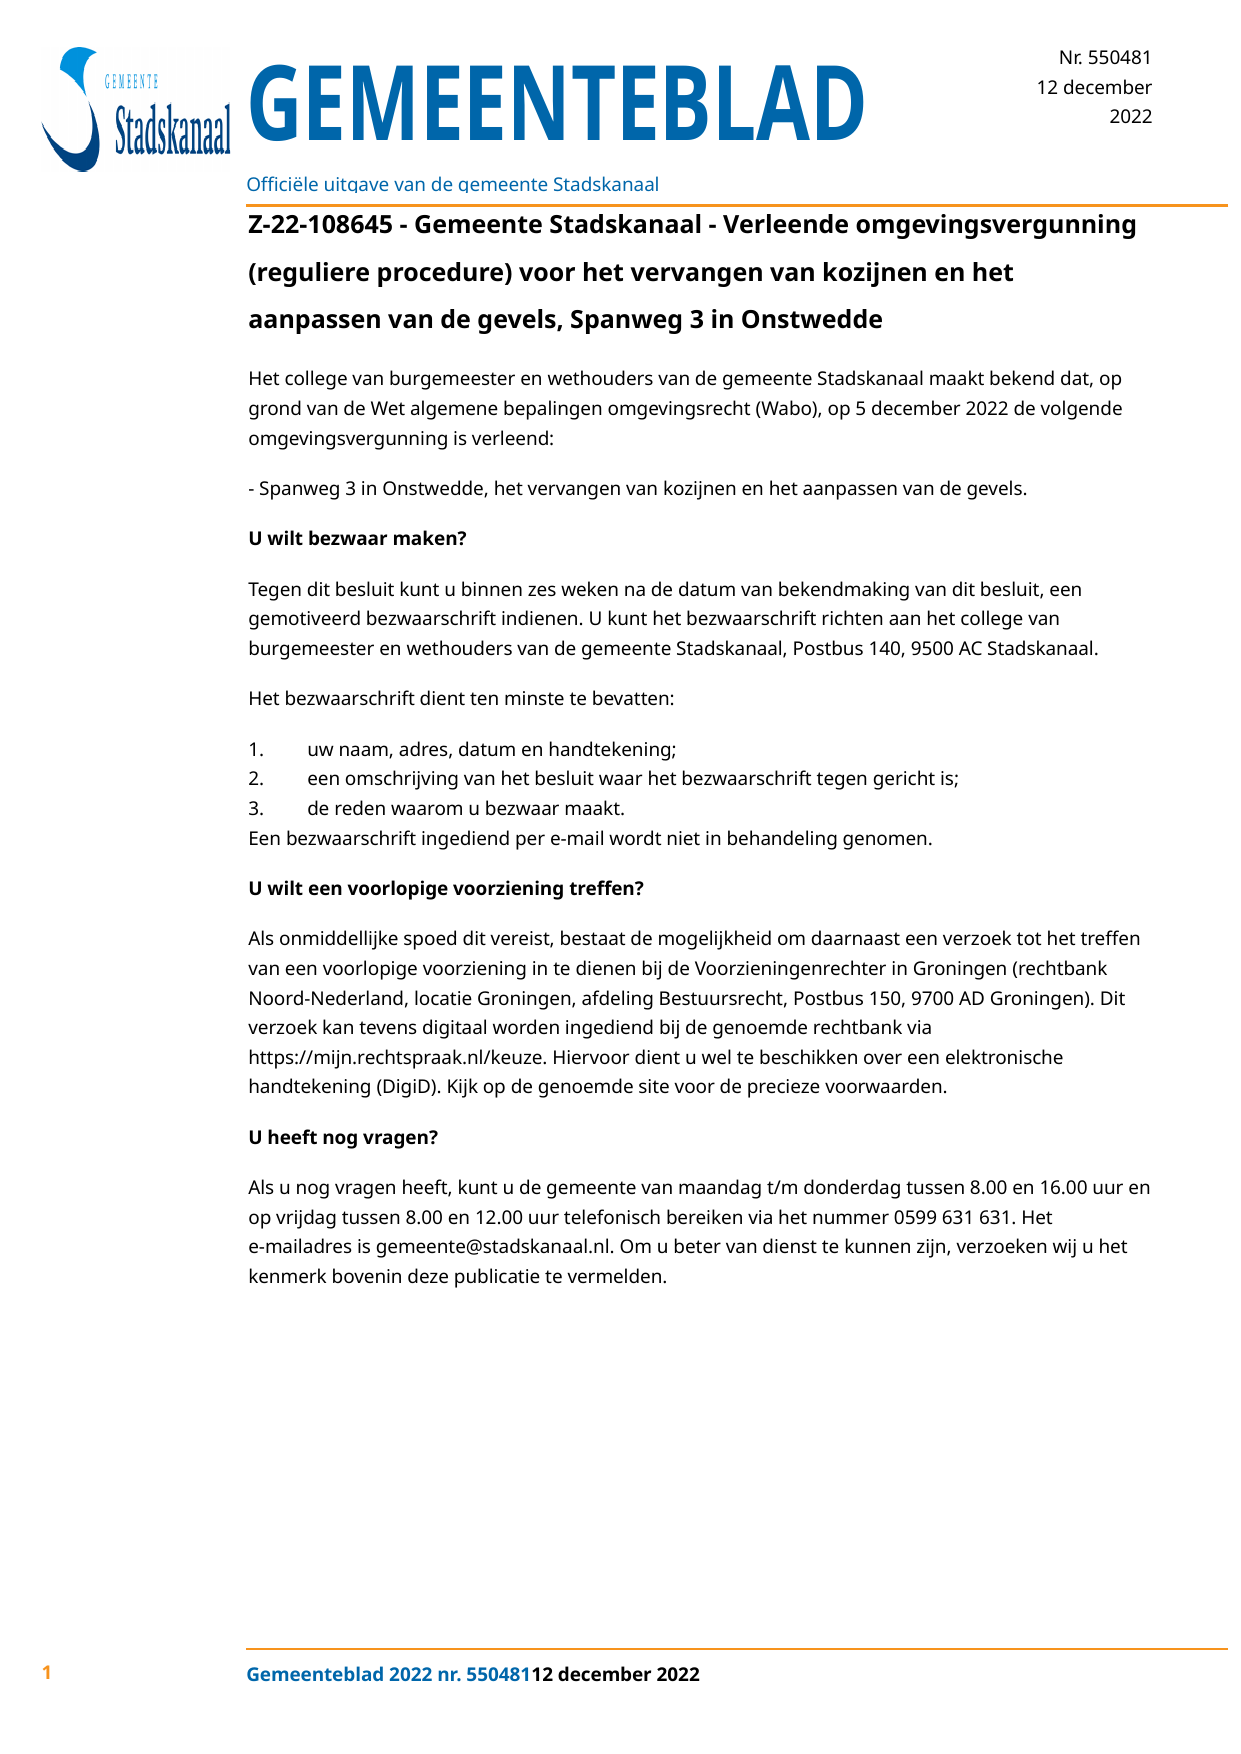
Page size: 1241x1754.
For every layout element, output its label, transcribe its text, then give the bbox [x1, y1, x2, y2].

list een omschrijving van het besluit waar het bezwaarschrift tegen gericht is; [248, 766, 1152, 791]
list uw naam, adres, datum en handtekening; [248, 736, 1152, 762]
text Het college van burgemeester en wethouders van de gemeente Stadskanaal maakt bekend dat, op grond van de Wet algemene bepalingen omgevingsrecht (Wabo), op 5 december 2022 de volgende omgevingsvergunning is verleend: [248, 366, 1152, 450]
text Een bezwaarschrift ingediend per e-mail wordt niet in behandeling genomen. [248, 825, 1152, 850]
text Als u nog vragen heeft, kunt u de gemeente van maandag t/m donderdag tussen 8.00 en 16.00 uur en op vrijdag tussen 8.00 en 12.00 uur telefonisch bereiken via het nummer 0599 631 631. Het e‑mailadres is gemeente@stadskanaal.nl. Om u beter van dienst te kunnen zijn, verzoeken wij u het kenmerk bovenin deze publicatie te vermelden. [248, 1174, 1152, 1289]
list de reden waarom u bezwaar maakt. [248, 795, 1152, 821]
picture [41, 47, 231, 172]
text Het bezwaarschrift dient ten minste te bevatten: [248, 686, 1152, 711]
text U heeft nog vragen? [248, 1124, 1152, 1149]
text U wilt bezwaar maken? [248, 526, 1152, 551]
text Z-22-108645 - Gemeente Stadskanaal - Verleende omgevingsvergunning (reguliere procedure) voor het vervangen van kozijnen en het aanpassen van de gevels, Spanweg 3 in Onstwedde [248, 207, 1152, 336]
text U wilt een voorlopige voorziening treffen? [248, 875, 1152, 901]
text Tegen dit besluit kunt u binnen zes weken na de datum van bekendmaking van dit besluit, een gemotiveerd bezwaarschrift indienen. U kunt het bezwaarschrift richten aan het college van burgemeester en wethouders van de gemeente Stadskanaal, Postbus 140, 9500 AC Stadskanaal. [248, 576, 1152, 661]
text Als onmiddellijke spoed dit vereist, bestaat de mogelijkheid om daarnaast een verzoek tot het treffen van een voorlopige voorziening in te dienen bij de Voorzieningenrechter in Groningen (rechtbank Noord-Nederland, locatie Groningen, afdeling Bestuursrecht, Postbus 150, 9700 AD Groningen). Dit verzoek kan tevens digitaal worden ingediend bij de genoemde rechtbank via https://mijn.rechtspraak.nl/keuze. Hiervoor dient u wel te beschikken over een elektronische handtekening (DigiD). Kijk op de genoemde site voor de precieze voorwaarden. [248, 926, 1152, 1099]
text - Spanweg 3 in Onstwedde, het vervangen van kozijnen en het aanpassen van de gevels. [248, 475, 1152, 501]
